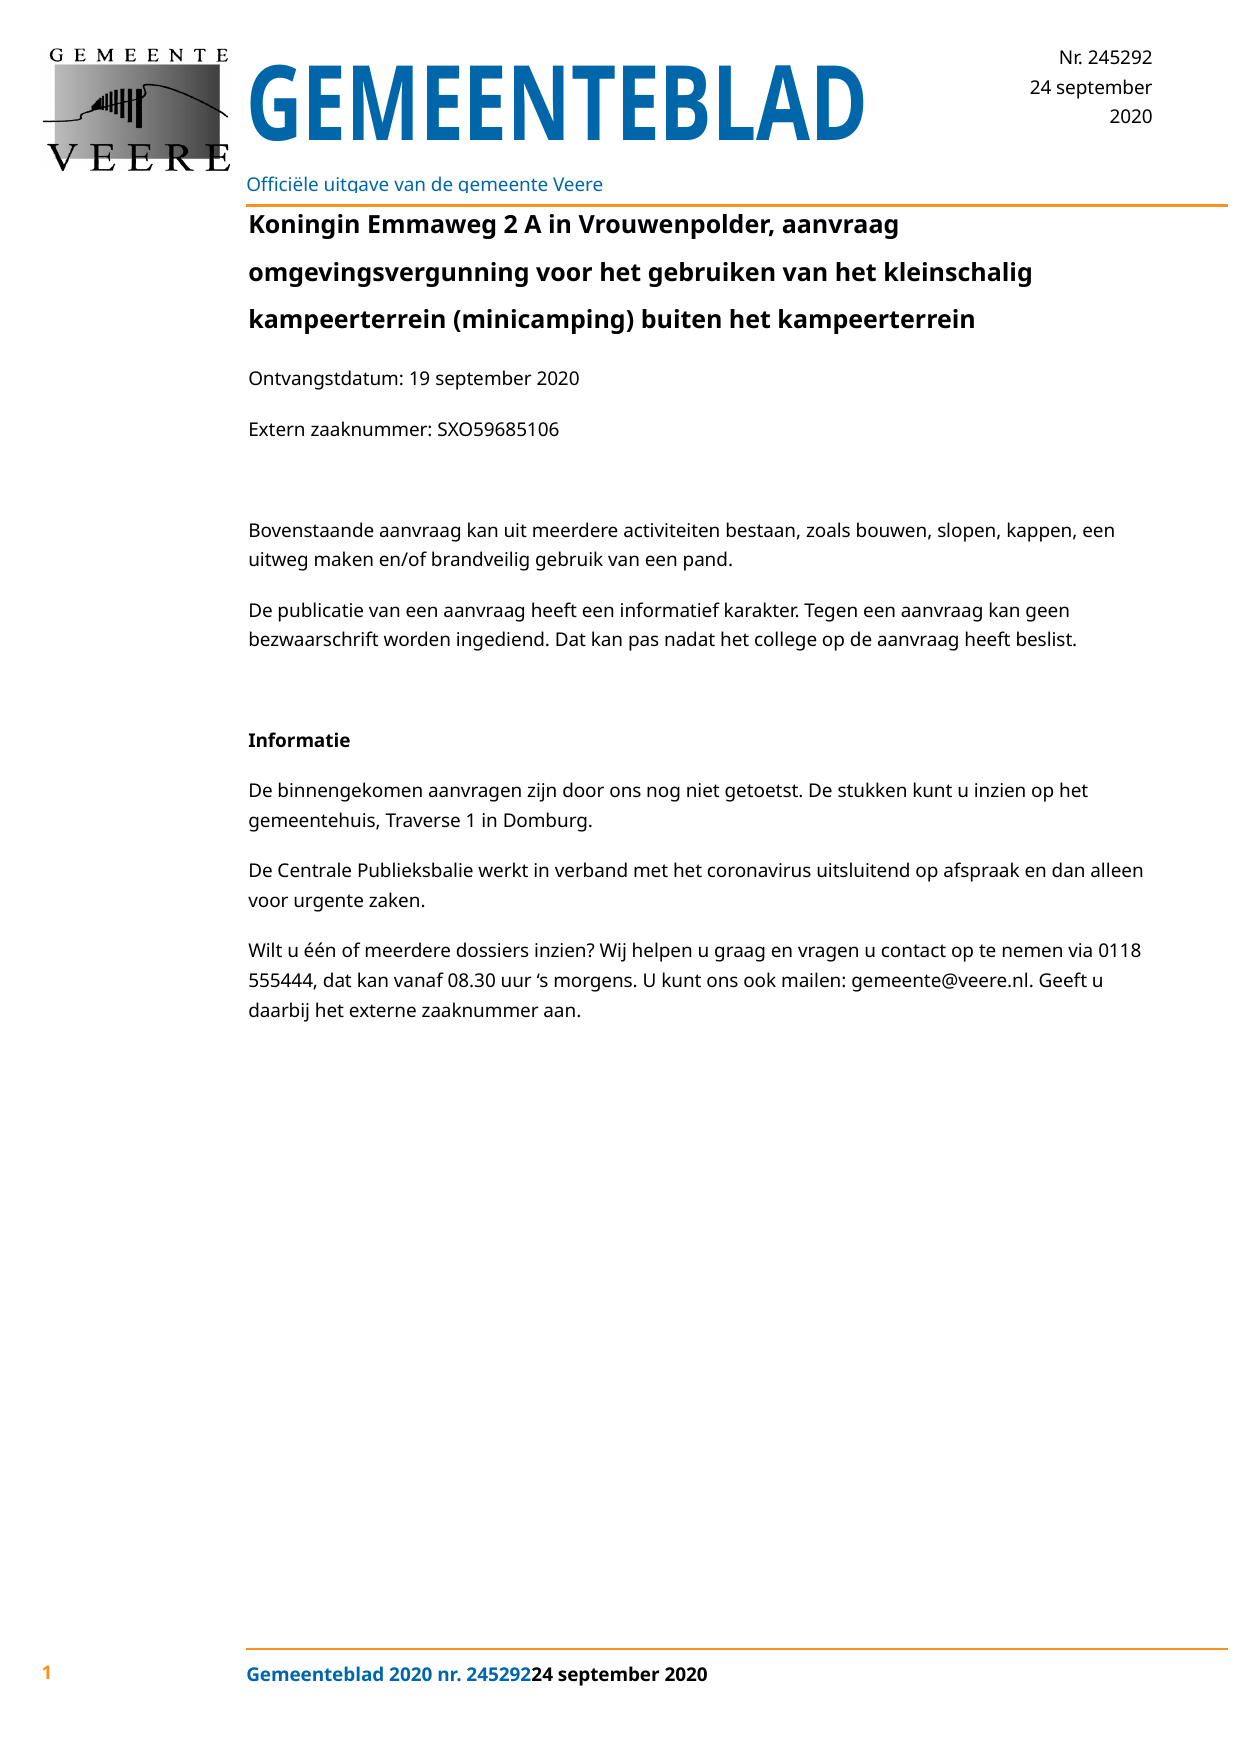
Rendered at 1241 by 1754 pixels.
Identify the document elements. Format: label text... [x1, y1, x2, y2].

text Informatie [248, 727, 1152, 753]
text De publicatie van een aanvraag heeft een informatief karakter. Tegen een aanvraag kan geen bezwaarschrift worden ingediend. Dat kan pas nadat het college op de aanvraag heeft beslist. [248, 597, 1152, 652]
picture [41, 47, 231, 172]
text Extern zaaknummer: SXO59685106 [248, 416, 1152, 442]
text Koningin Emmaweg 2 A in Vrouwenpolder, aanvraag omgevingsvergunning voor het gebruiken van het kleinschalig kampeerterrein (minicamping) buiten het kampeerterrein [248, 207, 1152, 336]
text De binnengekomen aanvragen zijn door ons nog niet getoetst. De stukken kunt u inzien op het gemeentehuis, Traverse 1 in Domburg. [248, 778, 1152, 833]
text Ontvangstdatum: 19 september 2020 [248, 366, 1152, 391]
text Wilt u één of meerdere dossiers inzien? Wij helpen u graag en vragen u contact op te nemen via 0118 555444, dat kan vanaf 08.30 uur ‘s morgens. U kunt ons ook mailen: gemeente@veere.nl. Geeft u daarbij het externe zaaknummer aan. [248, 938, 1152, 1022]
text Bovenstaande aanvraag kan uit meerdere activiteiten bestaan, zoals bouwen, slopen, kappen, een uitweg maken en/of brandveilig gebruik van een pand. [248, 517, 1152, 572]
text De Centrale Publieksbalie werkt in verband met het coronavirus uitsluitend op afspraak en dan alleen voor urgente zaken. [248, 858, 1152, 913]
